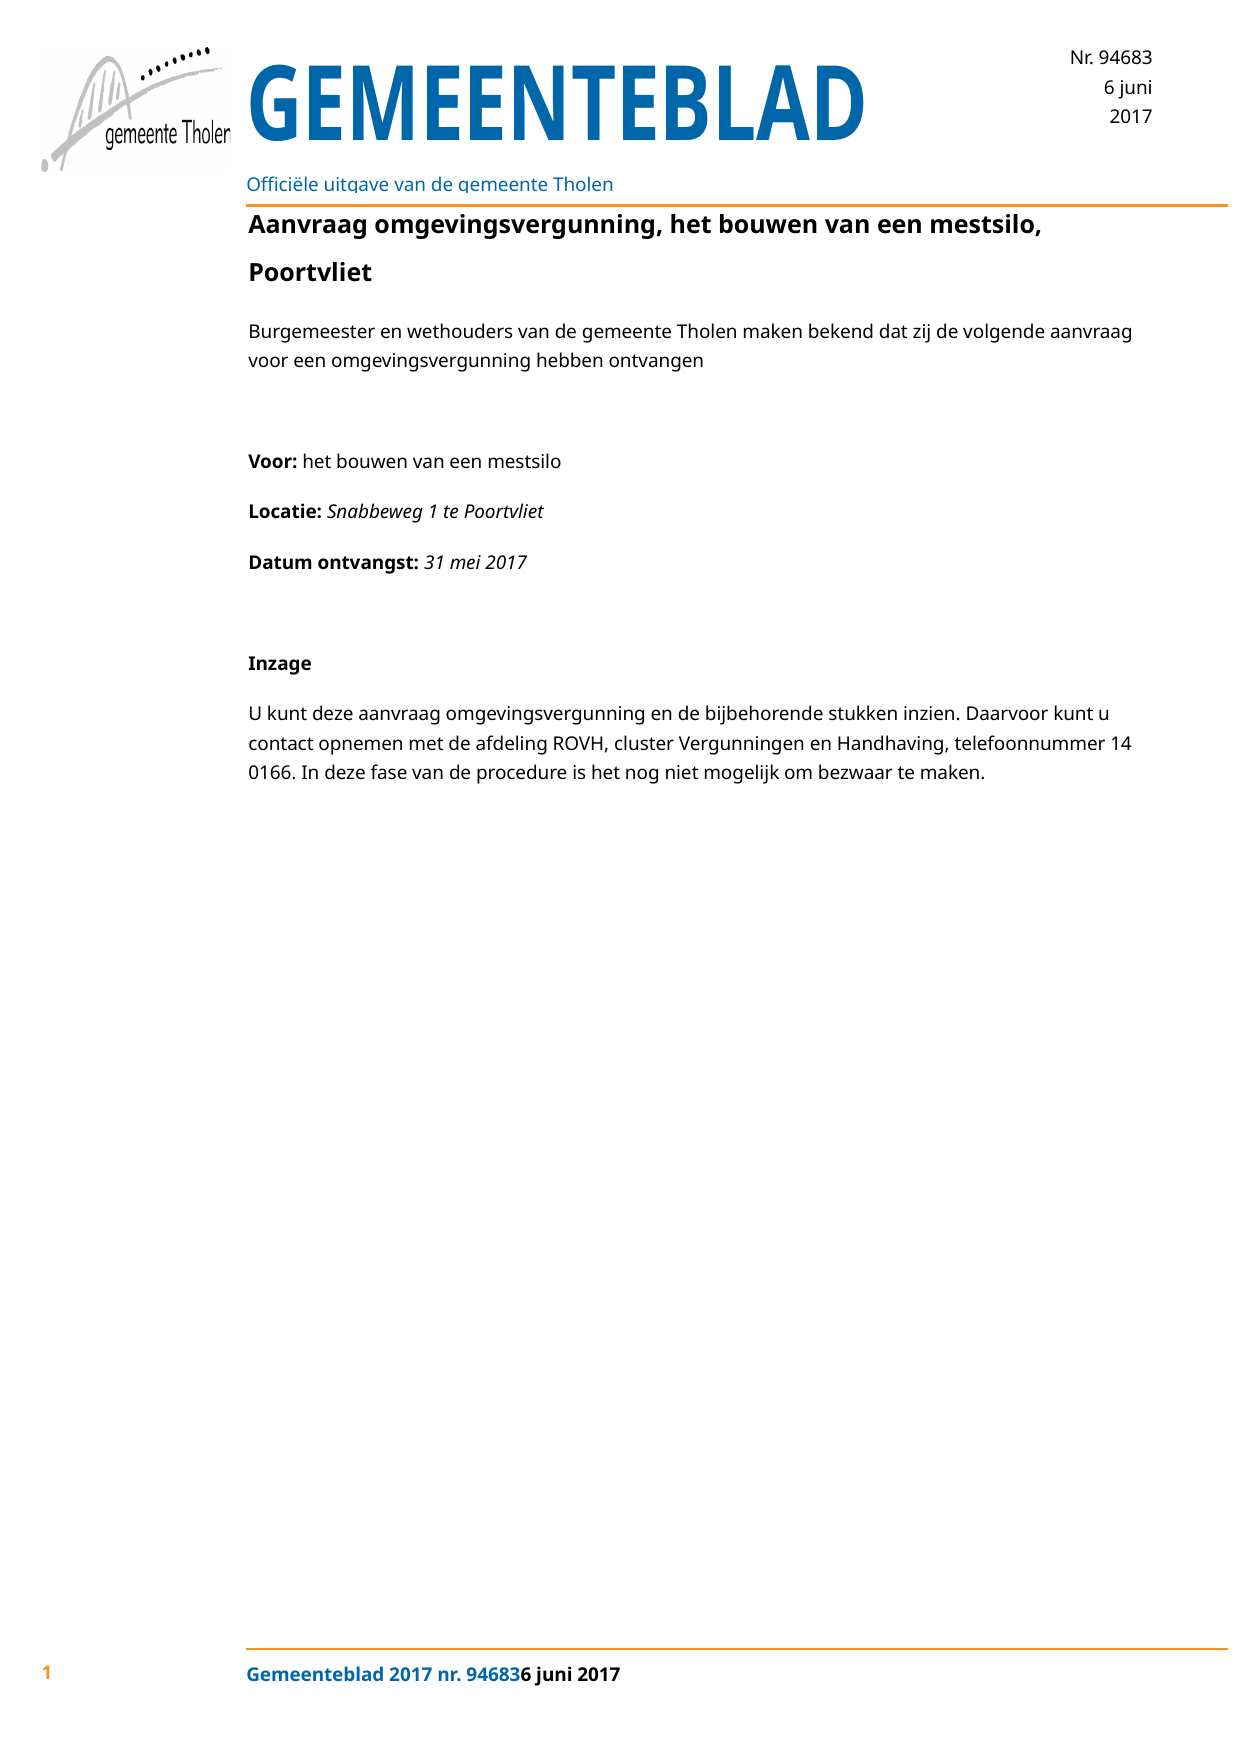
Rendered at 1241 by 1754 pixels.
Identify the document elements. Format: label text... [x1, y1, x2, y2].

text Aanvraag omgevingsvergunning, het bouwen van een mestsilo, Poortvliet [248, 207, 1152, 288]
text U kunt deze aanvraag omgevingsvergunning en de bijbehorende stukken inzien. Daarvoor kunt u contact opnemen met de afdeling ROVH, cluster Vergunningen en Handhaving, telefoonnummer 14 0166. In deze fase van de procedure is het nog niet mogelijk om bezwaar te maken. [248, 700, 1152, 785]
text Burgemeester en wethouders van de gemeente Tholen maken bekend dat zij de volgende aanvraag voor een omgevingsvergunning hebben ontvangen [248, 318, 1152, 373]
text Datum ontvangst: 31 mei 2017 [248, 549, 1152, 575]
picture [41, 47, 231, 172]
text Inzage [248, 650, 1152, 676]
text Locatie: Snabbeweg 1 te Poortvliet [248, 499, 1152, 524]
text Voor: het bouwen van een mestsilo [248, 448, 1152, 474]
